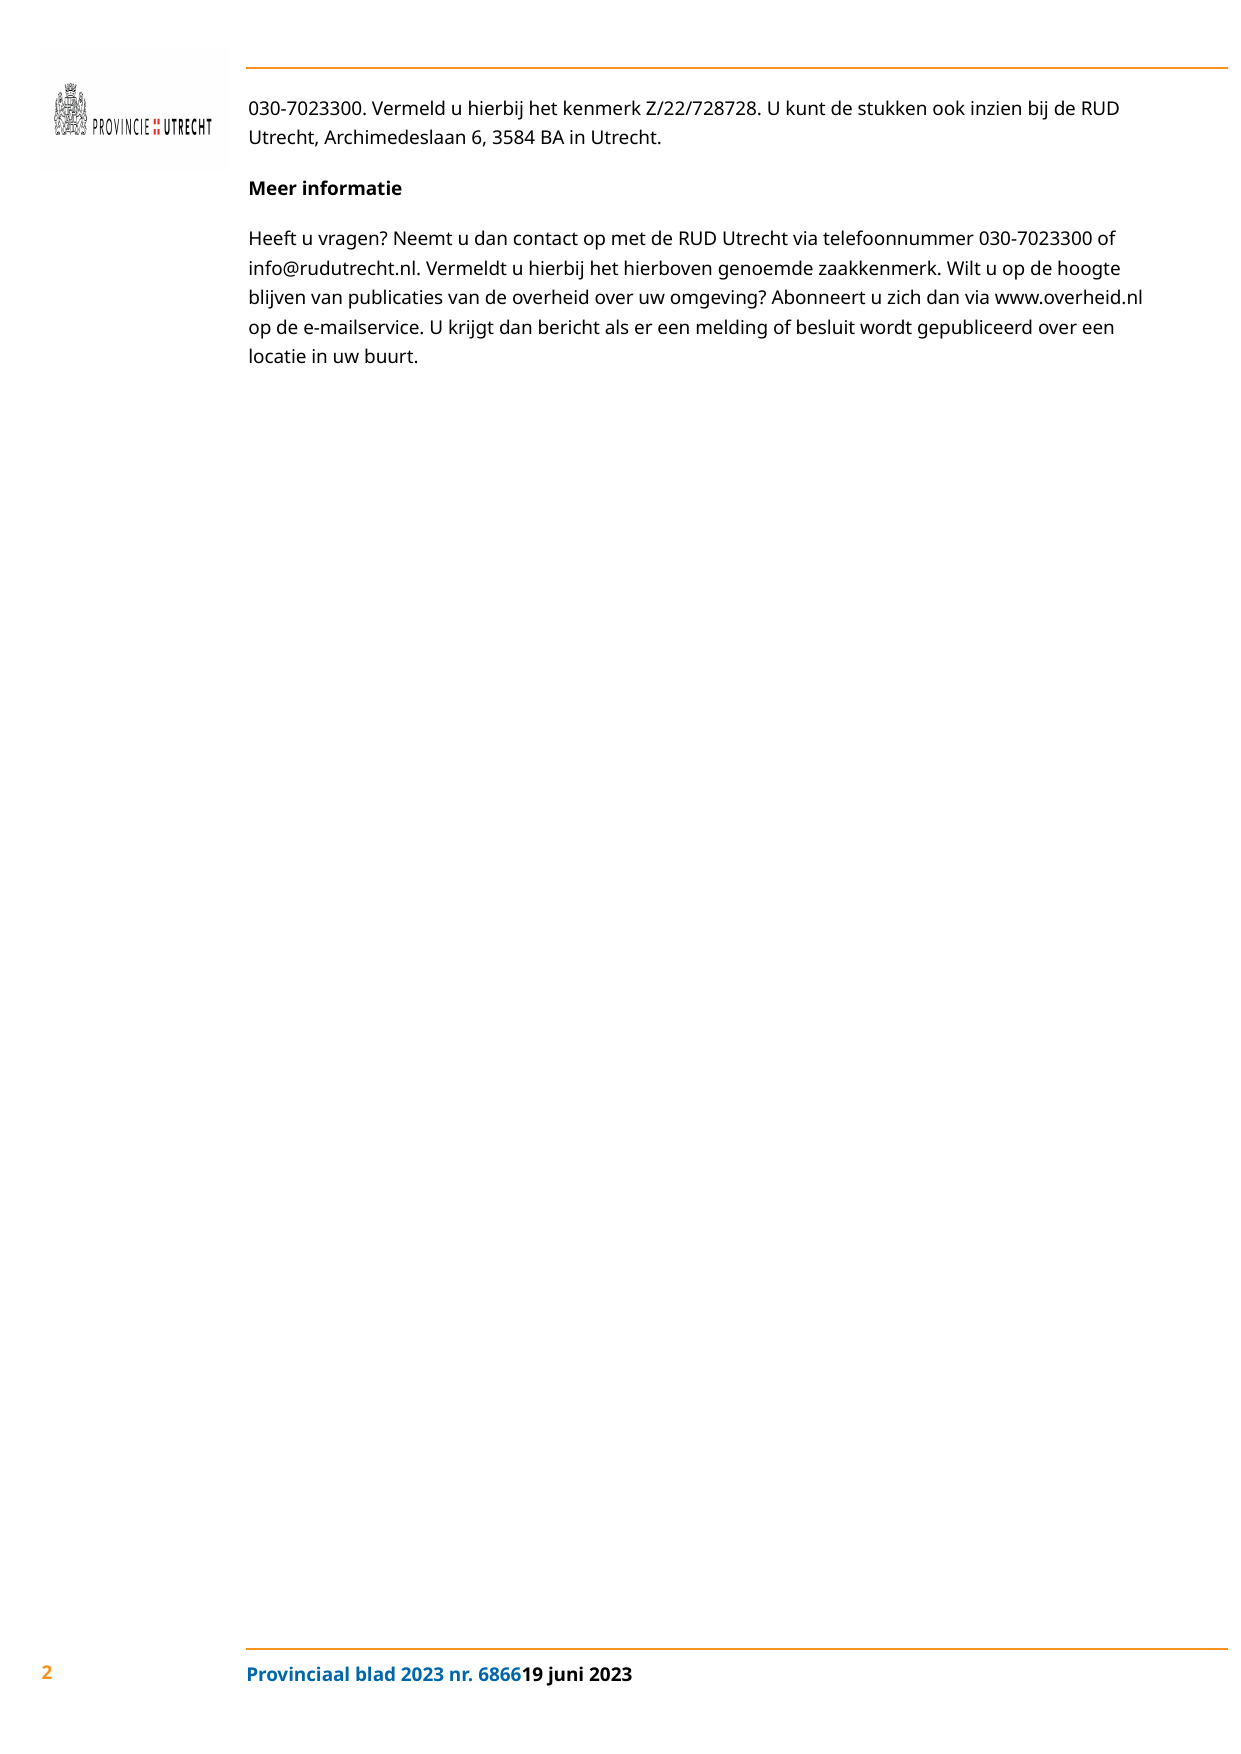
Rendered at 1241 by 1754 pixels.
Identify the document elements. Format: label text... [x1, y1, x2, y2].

text Heeft u vragen? Neemt u dan contact op met de RUD Utrecht via telefoonnummer 030-7023300 of info@rudutrecht.nl. Vermeldt u hierbij het hierboven genoemde zaakkenmerk. Wilt u op de hoogte blijven van publicaties van de overheid over uw omgeving? Abonneert u zich dan via www.overheid.nl op de e-mailservice. U krijgt dan bericht als er een melding of besluit wordt gepubliceerd over een locatie in uw buurt. [248, 225, 1152, 369]
picture [41, 47, 231, 172]
text 030-7023300. Vermeld u hierbij het kenmerk Z/22/728728. U kunt de stukken ook inzien bij de RUD Utrecht, Archimedeslaan 6, 3584 BA in Utrecht. [248, 95, 1152, 150]
text Meer informatie [248, 175, 1152, 201]
